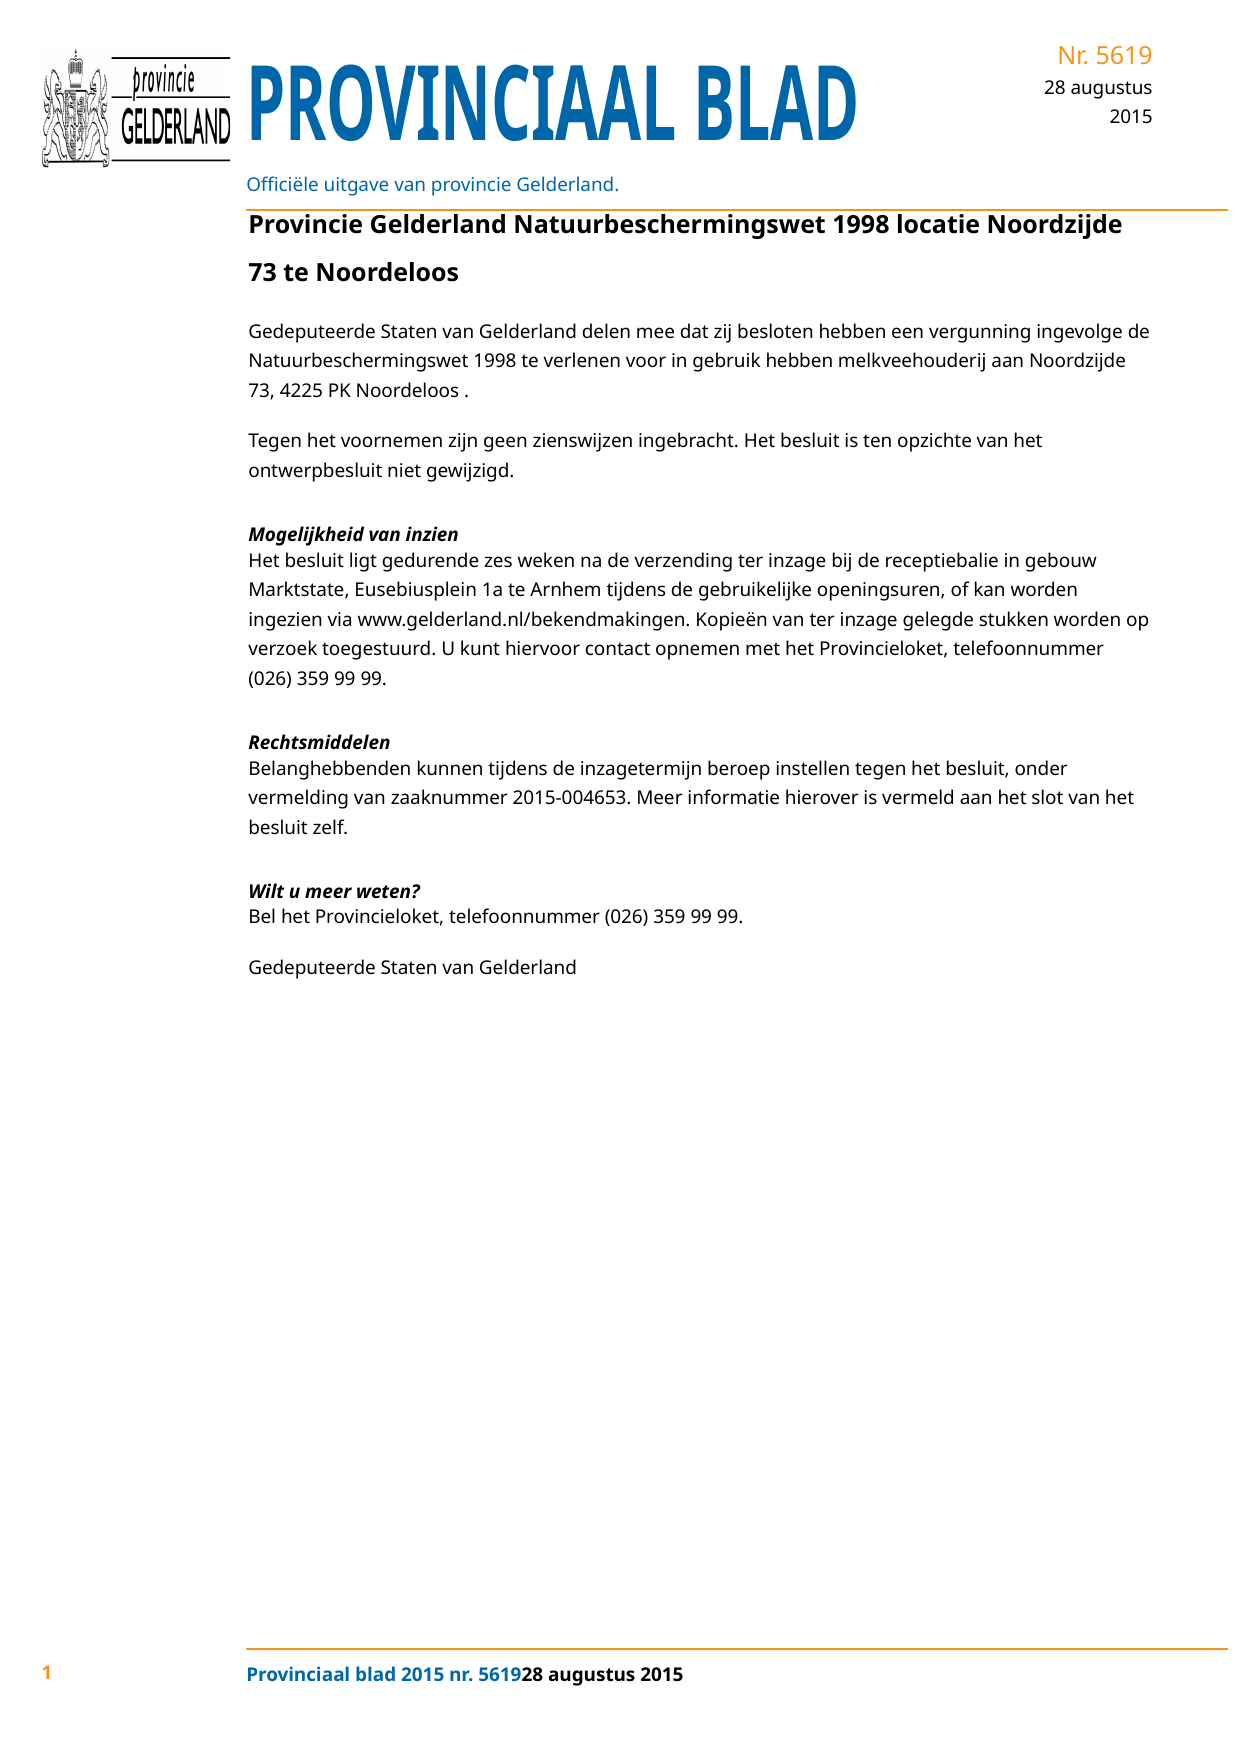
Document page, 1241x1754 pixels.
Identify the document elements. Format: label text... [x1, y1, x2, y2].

text Het besluit ligt gedurende zes weken na de verzending ter inzage bij de receptiebalie in gebouw Marktstate, Eusebiusplein 1a te Arnhem tijdens de gebruikelijke openingsuren, of kan worden ingezien via www.gelderland.nl/bekendmakingen. Kopieën van ter inzage gelegde stukken worden op verzoek toegestuurd. U kunt hiervoor contact opnemen met het Provincieloket, telefoonnummer (026) 359 99 99. [248, 547, 1152, 691]
text Gedeputeerde Staten van Gelderland [248, 954, 1152, 980]
text Provincie Gelderland Natuurbeschermingswet 1998 locatie Noordzijde 73 te Noordeloos [248, 211, 1152, 288]
text Rechtsmiddelen [248, 729, 1152, 755]
text Bel het Provincieloket, telefoonnummer (026) 359 99 99. [248, 904, 1152, 929]
text Belanghebbenden kunnen tijdens de inzagetermijn beroep instellen tegen het besluit, onder vermelding van zaaknummer 2015-004653. Meer informatie hierover is vermeld aan het slot van het besluit zelf. [248, 755, 1152, 840]
text Tegen het voornemen zijn geen zienswijzen ingebracht. Het besluit is ten opzichte van het ontwerpbesluit niet gewijzigd. [248, 427, 1152, 483]
text Gedeputeerde Staten van Gelderland delen mee dat zij besloten hebben een vergunning ingevolge de Natuurbeschermingswet 1998 te verlenen voor in gebruik hebben melkveehouderij aan Noordzijde 73, 4225 PK Noordeloos . [248, 318, 1152, 403]
text Wilt u meer weten? [248, 878, 1152, 904]
text Mogelijkheid van inzien [248, 521, 1152, 547]
picture [41, 47, 231, 172]
